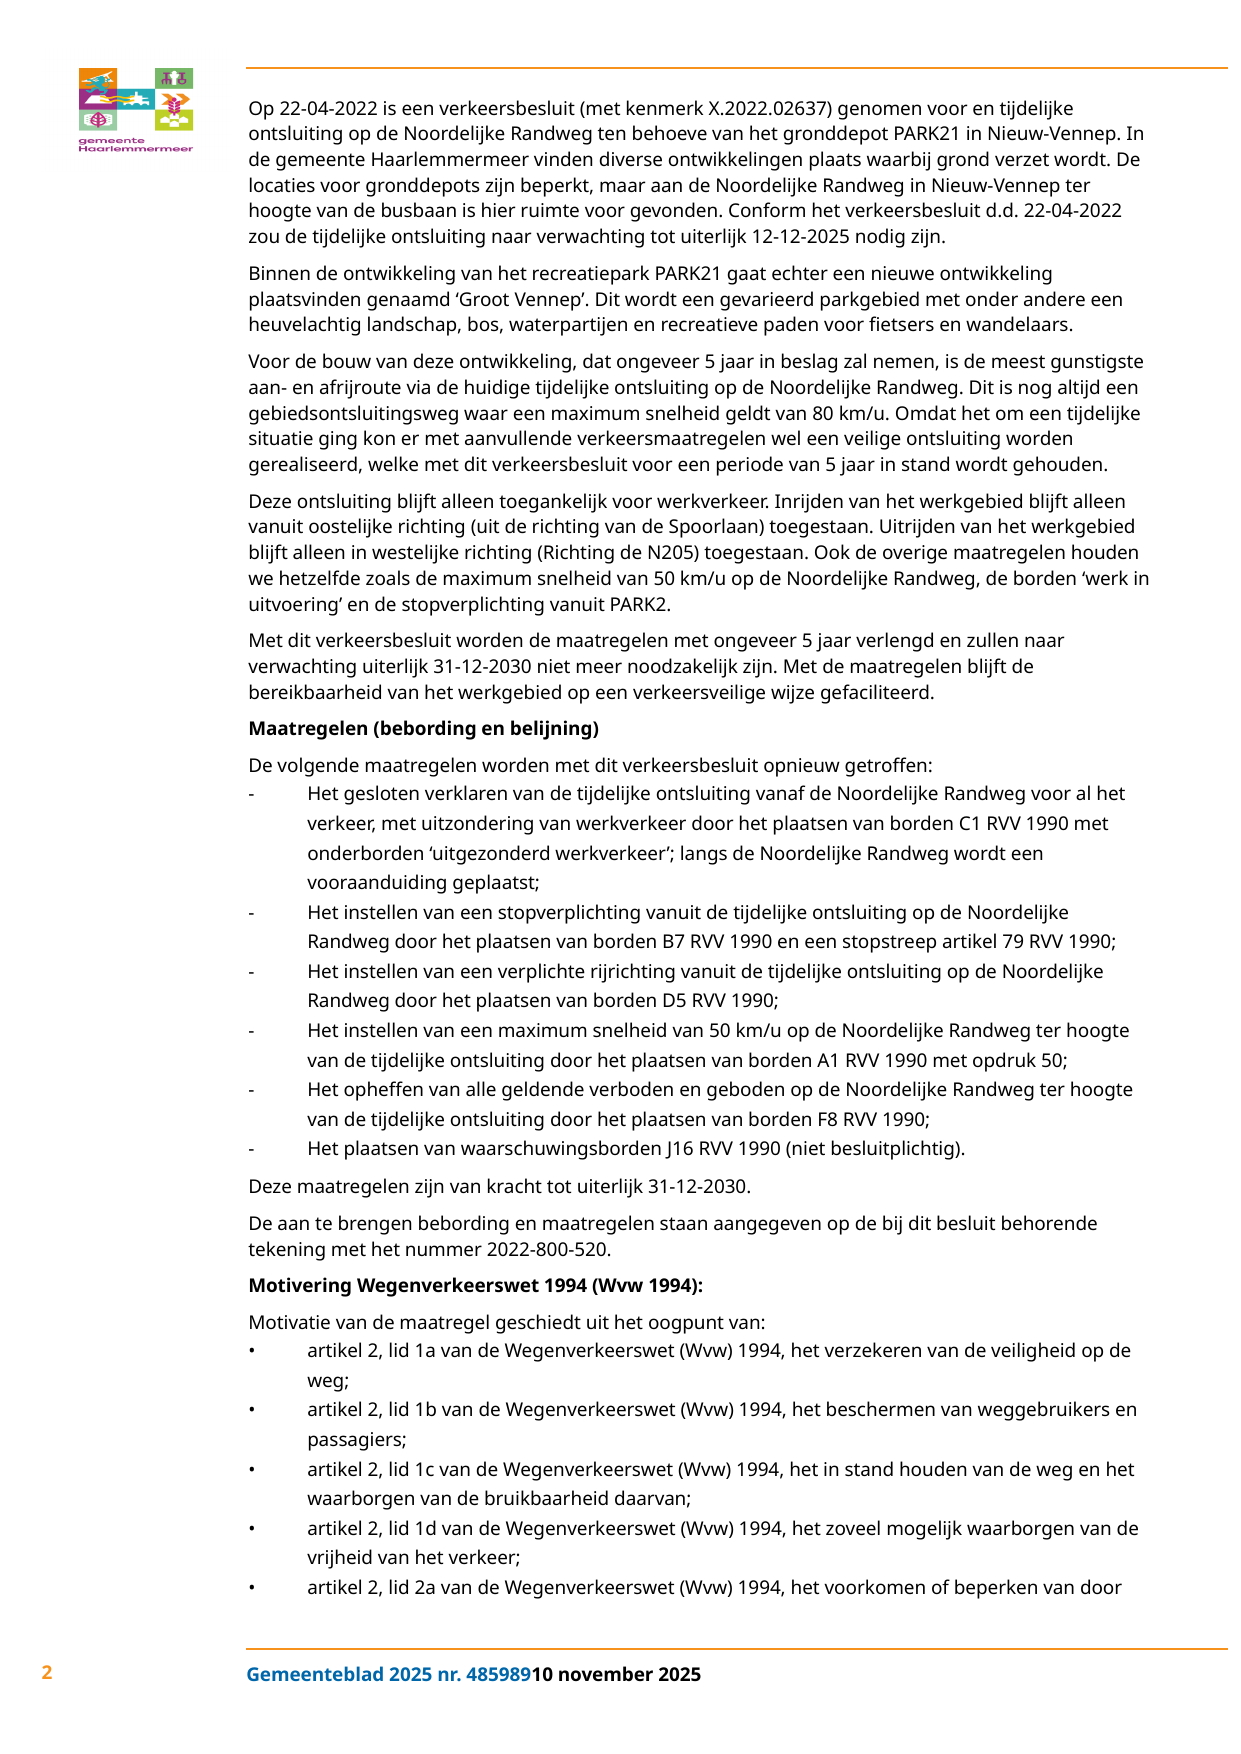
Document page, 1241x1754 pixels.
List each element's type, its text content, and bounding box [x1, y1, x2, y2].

text Motivering Wegenverkeerswet 1994 (Wvw 1994): [248, 1272, 1152, 1298]
list artikel 2, lid 1d van de Wegenverkeerswet (Wvw) 1994, het zoveel mogelijk waarborgen van de vrijheid van het verkeer; [248, 1515, 1152, 1570]
text Maatregelen (bebording en belijning) [248, 716, 1152, 741]
list artikel 2, lid 2a van de Wegenverkeerswet (Wvw) 1994, het voorkomen of beperken van door [248, 1574, 1152, 1600]
text Binnen de ontwikkeling van het recreatiepark PARK21 gaat echter een nieuwe ontwikkeling plaatsvinden genaamd ‘Groot Vennep’. Dit wordt een gevarieerd parkgebied met onder andere een heuvelachtig landschap, bos, waterpartijen en recreatieve paden voor fietsers en wandelaars. [248, 260, 1152, 337]
list Het instellen van een stopverplichting vanuit de tijdelijke ontsluiting op de Noordelijke Randweg door het plaatsen van borden B7 RVV 1990 en een stopstreep artikel 79 RVV 1990; [248, 899, 1152, 954]
text Deze ontsluiting blijft alleen toegankelijk voor werkverkeer. Inrijden van het werkgebied blijft alleen vanuit oostelijke richting (uit de richting van de Spoorlaan) toegestaan. Uitrijden van het werkgebied blijft alleen in westelijke richting (Richting de N205) toegestaan. Ook de overige maatregelen houden we hetzelfde zoals de maximum snelheid van 50 km/u op de Noordelijke Randweg, de borden ‘werk in uitvoering’ en de stopverplichting vanuit PARK2. [248, 488, 1152, 616]
text Motivatie van de maatregel geschiedt uit het oogpunt van: [248, 1309, 1152, 1335]
text Voor de bouw van deze ontwikkeling, dat ongeveer 5 jaar in beslag zal nemen, is de meest gunstigste aan- en afrijroute via de huidige tijdelijke ontsluiting op de Noordelijke Randweg. Dit is nog altijd een gebiedsontsluitingsweg waar een maximum snelheid geldt van 80 km/u. Omdat het om een tijdelijke situatie ging kon er met aanvullende verkeersmaatregelen wel een veilige ontsluiting worden gerealiseerd, welke met dit verkeersbesluit voor een periode van 5 jaar in stand wordt gehouden. [248, 348, 1152, 477]
text Op 22-04-2022 is een verkeersbesluit (met kenmerk X.2022.02637) genomen voor en tijdelijke ontsluiting op de Noordelijke Randweg ten behoeve van het gronddepot PARK21 in Nieuw-Vennep. In de gemeente Haarlemmermeer vinden diverse ontwikkelingen plaats waarbij grond verzet wordt. De locaties voor gronddepots zijn beperkt, maar aan de Noordelijke Randweg in Nieuw-Vennep ter hoogte van de busbaan is hier ruimte voor gevonden. Conform het verkeersbesluit d.d. 22-04-2022 zou de tijdelijke ontsluiting naar verwachting tot uiterlijk 12-12-2025 nodig zijn. [248, 95, 1152, 249]
list Het instellen van een verplichte rijrichting vanuit de tijdelijke ontsluiting op de Noordelijke Randweg door het plaatsen van borden D5 RVV 1990; [248, 958, 1152, 1013]
text De volgende maatregelen worden met dit verkeersbesluit opnieuw getroffen: [248, 752, 1152, 778]
list Het instellen van een maximum snelheid van 50 km/u op de Noordelijke Randweg ter hoogte van de tijdelijke ontsluiting door het plaatsen van borden A1 RVV 1990 met opdruk 50; [248, 1017, 1152, 1072]
text Deze maatregelen zijn van kracht tot uiterlijk 31-12-2030. [248, 1173, 1152, 1199]
list Het gesloten verklaren van de tijdelijke ontsluiting vanaf de Noordelijke Randweg voor al het verkeer, met uitzondering van werkverkeer door het plaatsen van borden C1 RVV 1990 met onderborden ‘uitgezonderd werkverkeer’; langs de Noordelijke Randweg wordt een vooraanduiding geplaatst; [248, 781, 1152, 895]
list artikel 2, lid 1a van de Wegenverkeerswet (Wvw) 1994, het verzekeren van de veiligheid op de weg; [248, 1337, 1152, 1393]
picture [41, 47, 231, 172]
list Het plaatsen van waarschuwingsborden J16 RVV 1990 (niet besluitplichtig). [248, 1136, 1152, 1161]
list artikel 2, lid 1b van de Wegenverkeerswet (Wvw) 1994, het beschermen van weggebruikers en passagiers; [248, 1397, 1152, 1452]
list Het opheffen van alle geldende verboden en geboden op de Noordelijke Randweg ter hoogte van de tijdelijke ontsluiting door het plaatsen van borden F8 RVV 1990; [248, 1076, 1152, 1132]
list artikel 2, lid 1c van de Wegenverkeerswet (Wvw) 1994, het in stand houden van de weg en het waarborgen van de bruikbaarheid daarvan; [248, 1456, 1152, 1511]
text Met dit verkeersbesluit worden de maatregelen met ongeveer 5 jaar verlengd en zullen naar verwachting uiterlijk 31-12-2030 niet meer noodzakelijk zijn. Met de maatregelen blijft de bereikbaarheid van het werkgebied op een verkeersveilige wijze gefaciliteerd. [248, 627, 1152, 704]
text De aan te brengen bebording en maatregelen staan aangegeven op de bij dit besluit behorende tekening met het nummer 2022-800-520. [248, 1210, 1152, 1262]
